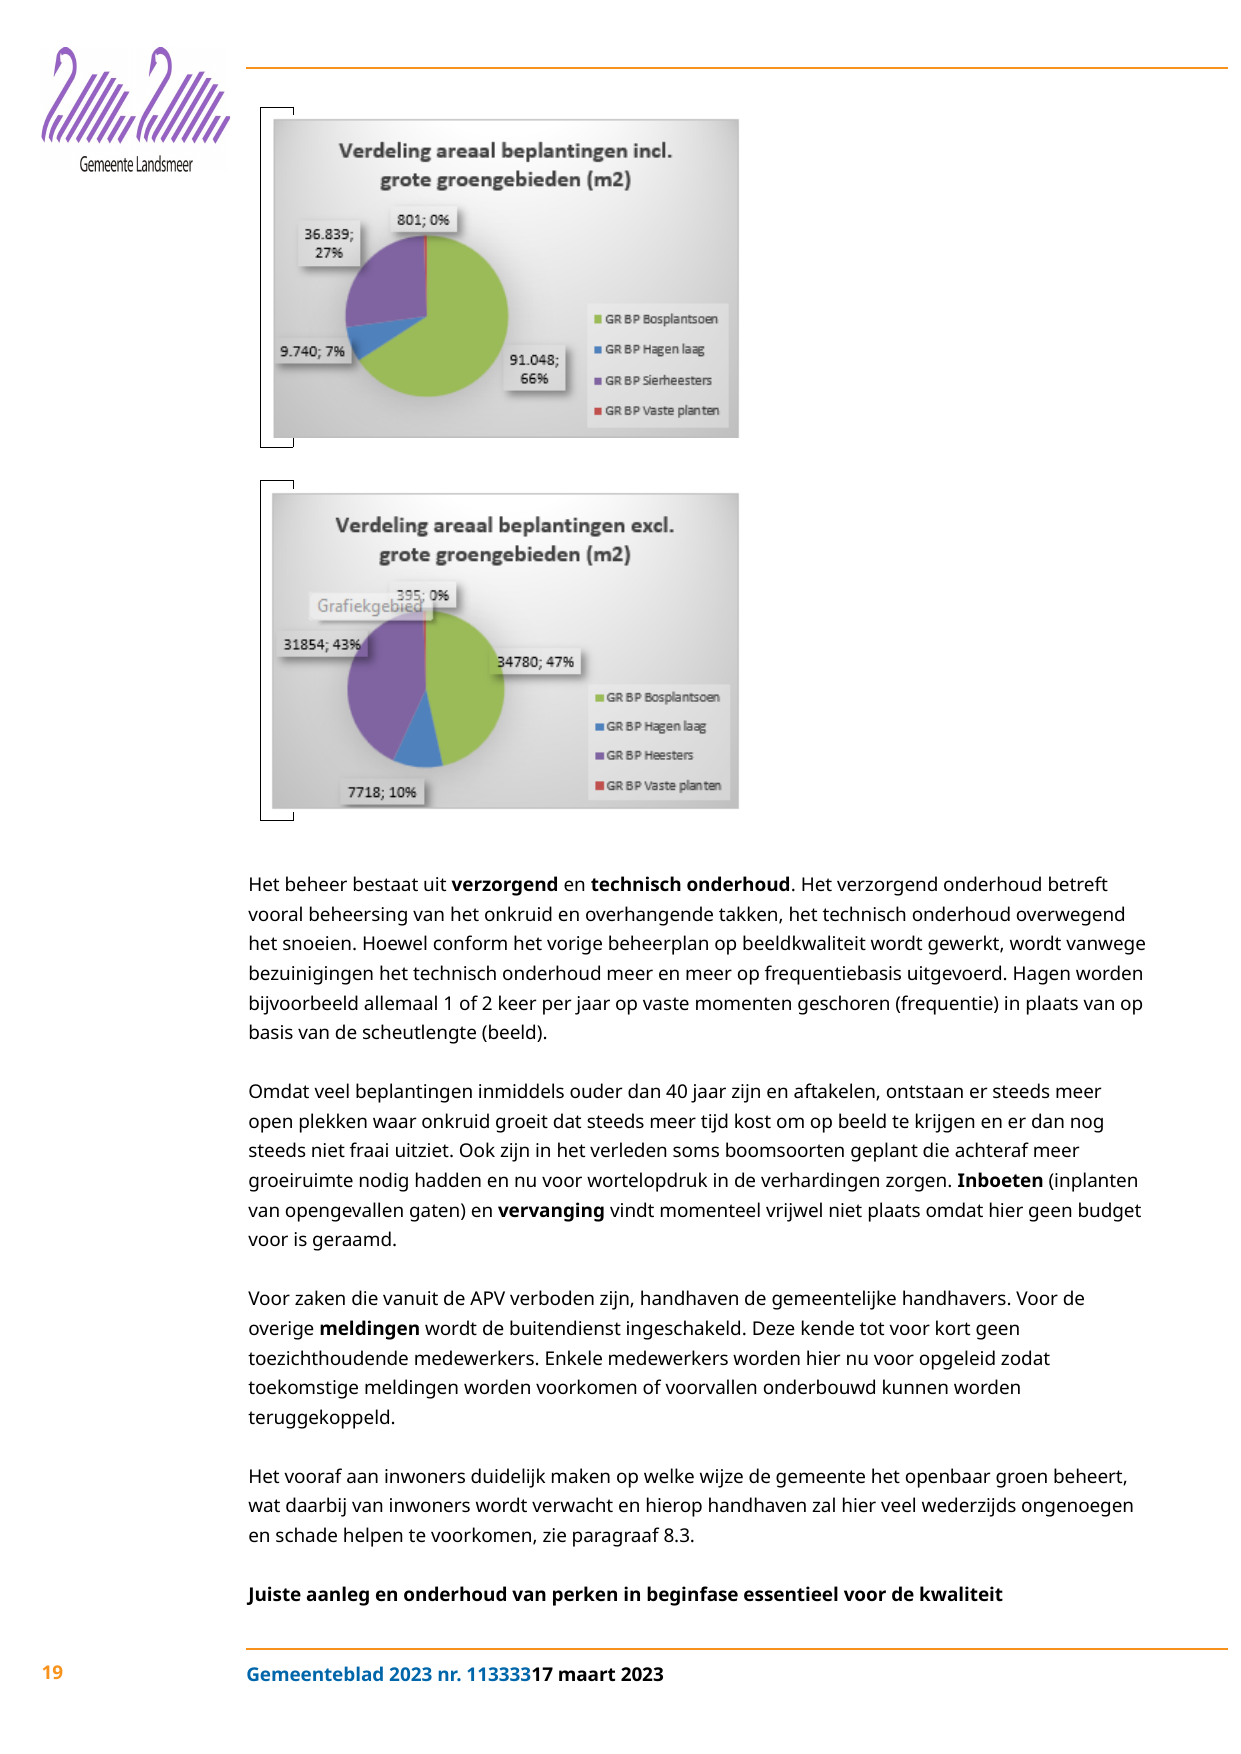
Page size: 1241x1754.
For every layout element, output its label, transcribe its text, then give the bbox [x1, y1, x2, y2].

text Juiste aanleg en onderhoud van perken in beginfase essentieel voor de kwaliteit [248, 1581, 1152, 1607]
picture [268, 115, 742, 438]
text Het vooraf aan inwoners duidelijk maken op welke wijze de gemeente het openbaar groen beheert, wat daarbij van inwoners wordt verwacht en hierop handhaven zal hier veel wederzijds ongenoegen en schade helpen te voorkomen, zie paragraaf 8.3. [248, 1463, 1152, 1548]
text Omdat veel beplantingen inmiddels ouder dan 40 jaar zijn en aftakelen, ontstaan er steeds meer open plekken waar onkruid groeit dat steeds meer tijd kost om op beeld te krijgen en er dan nog steeds niet fraai uitziet. Ook zijn in het verleden soms boomsoorten geplant die achteraf meer groeiruimte nodig hadden en nu voor wortelopdruk in de verhardingen zorgen. Inboeten (inplanten van opengevallen gaten) en vervanging vindt momenteel vrijwel niet plaats omdat hier geen budget voor is geraamd. [248, 1078, 1152, 1252]
text Het beheer bestaat uit verzorgend en technisch onderhoud. Het verzorgend onderhoud betreft vooral beheersing van het onkruid en overhangende takken, het technisch onderhoud overwegend het snoeien. Hoewel conform het vorige beheerplan op beeldkwaliteit wordt gewerkt, wordt vanwege bezuinigingen het technisch onderhoud meer en meer op frequentiebasis uitgevoerd. Hagen worden bijvoorbeeld allemaal 1 of 2 keer per jaar op vaste momenten geschoren (frequentie) in plaats van op basis van de scheutlengte (beeld). [248, 871, 1152, 1045]
picture [41, 47, 231, 172]
picture [268, 489, 742, 812]
text Voor zaken die vanuit de APV verboden zijn, handhaven de gemeentelijke handhavers. Voor de overige meldingen wordt de buitendienst ingeschakeld. Deze kende tot voor kort geen toezichthoudende medewerkers. Enkele medewerkers worden hier nu voor opgeleid zodat toekomstige meldingen worden voorkomen of voorvallen onderbouwd kunnen worden teruggekoppeld. [248, 1286, 1152, 1430]
